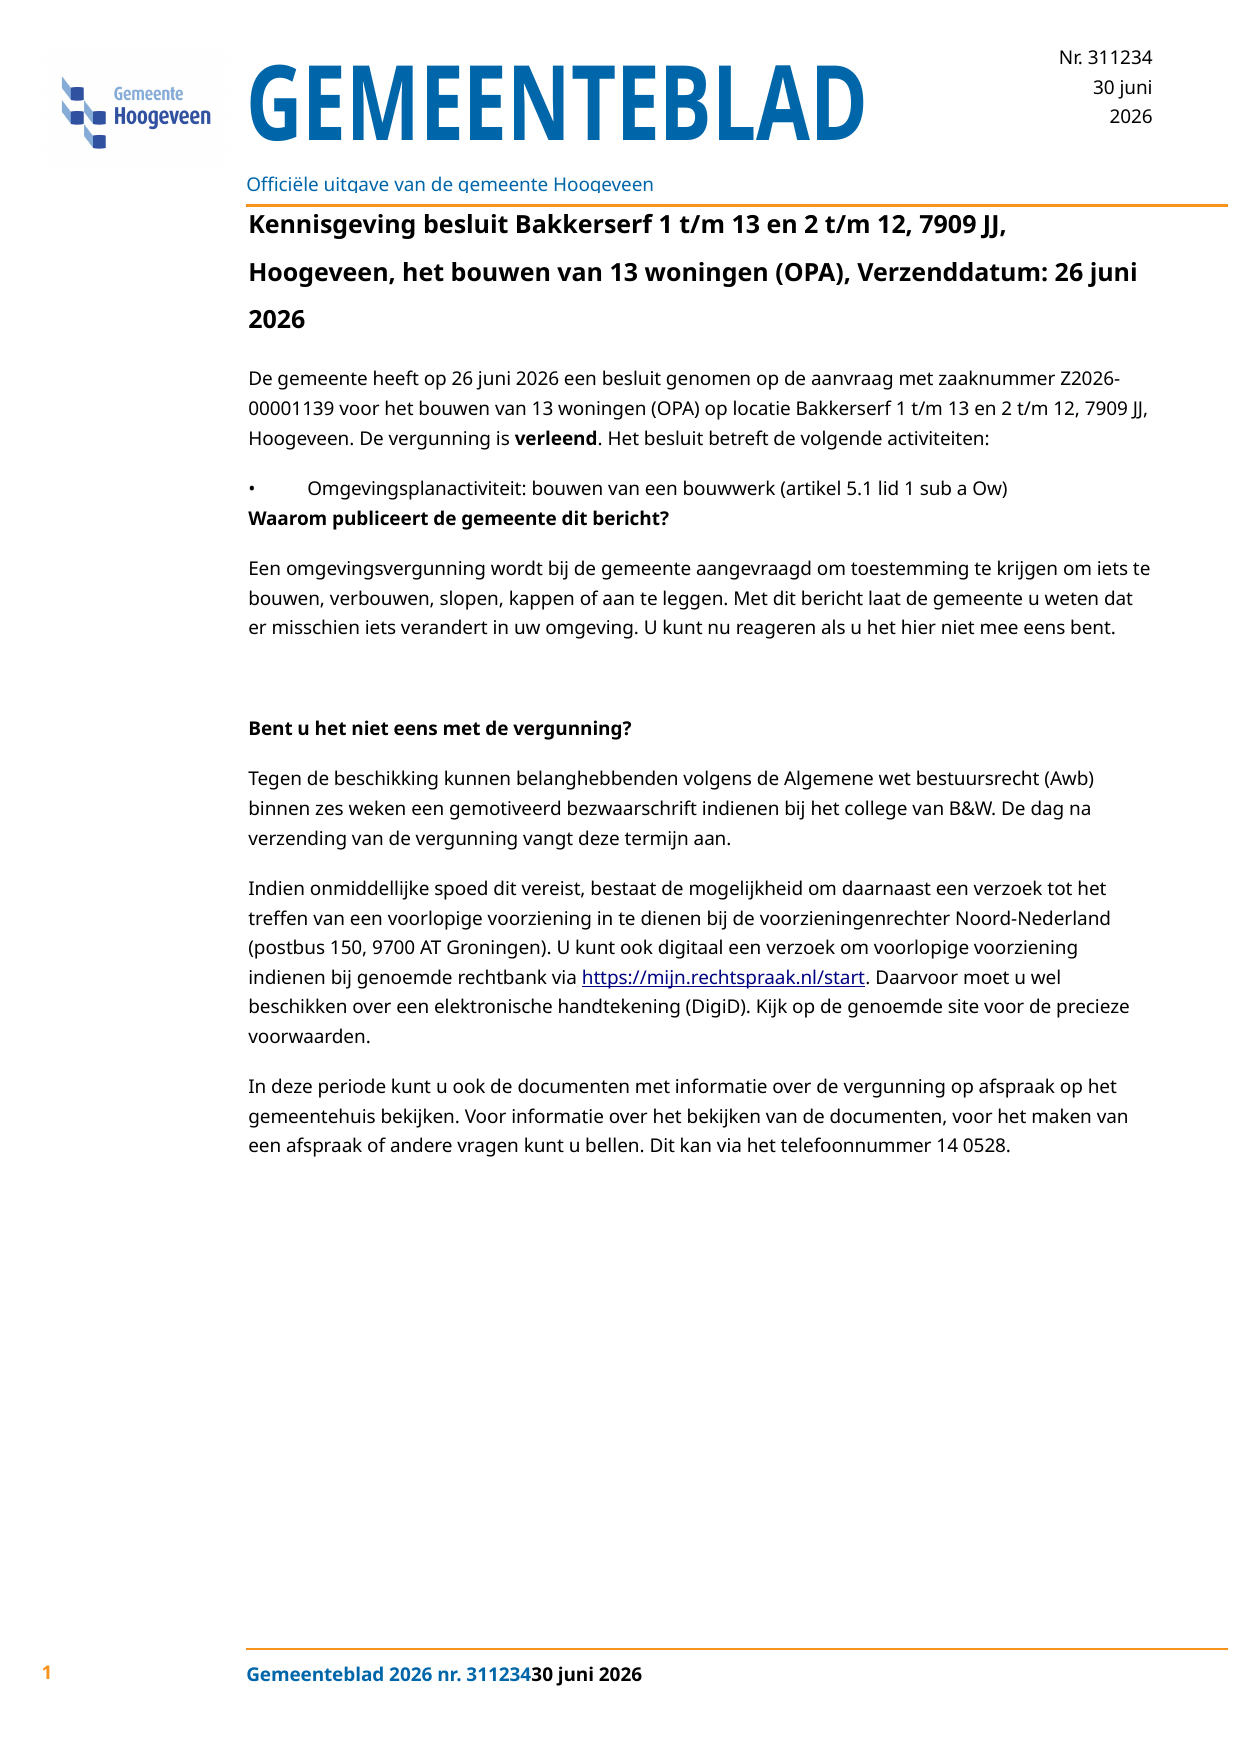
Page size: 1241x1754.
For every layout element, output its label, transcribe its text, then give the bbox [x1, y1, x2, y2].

text Waarom publiceert de gemeente dit bericht? [248, 505, 1152, 530]
list Omgevingsplanactiviteit: bouwen van een bouwwerk (artikel 5.1 lid 1 sub a Ow) [248, 475, 1152, 501]
picture [41, 47, 231, 172]
text De gemeente heeft op 26 juni 2026 een besluit genomen op de aanvraag met zaaknummer Z2026-00001139 voor het bouwen van 13 woningen (OPA) op locatie Bakkerserf 1 t/m 13 en 2 t/m 12, 7909 JJ, Hoogeveen. De vergunning is verleend. Het besluit betreft de volgende activiteiten: [248, 366, 1152, 450]
text Bent u het niet eens met de vergunning? [248, 715, 1152, 741]
text Tegen de beschikking kunnen belanghebbenden volgens de Algemene wet bestuursrecht (Awb) binnen zes weken een gemotiveerd bezwaarschrift indienen bij het college van B&W. De dag na verzending van de vergunning vangt deze termijn aan. [248, 766, 1152, 850]
text Indien onmiddellijke spoed dit vereist, bestaat de mogelijkheid om daarnaast een verzoek tot het treffen van een voorlopige voorziening in te dienen bij de voorzieningenrechter Noord-Nederland (postbus 150, 9700 AT Groningen). U kunt ook digitaal een verzoek om voorlopige voorziening indienen bij genoemde rechtbank via https://mijn.rechtspraak.nl/start. Daarvoor moet u wel beschikken over een elektronische handtekening (DigiD). Kijk op de genoemde site voor de precieze voorwaarden. [248, 875, 1152, 1049]
text Kennisgeving besluit Bakkerserf 1 t/m 13 en 2 t/m 12, 7909 JJ, Hoogeveen, het bouwen van 13 woningen (OPA), Verzenddatum: 26 juni 2026 [248, 207, 1152, 336]
text In deze periode kunt u ook de documenten met informatie over de vergunning op afspraak op het gemeentehuis bekijken. Voor informatie over het bekijken van de documenten, voor het maken van een afspraak of andere vragen kunt u bellen. Dit kan via het telefoonnummer 14 0528. [248, 1073, 1152, 1158]
text Een omgevingsvergunning wordt bij de gemeente aangevraagd om toestemming te krijgen om iets te bouwen, verbouwen, slopen, kappen of aan te leggen. Met dit bericht laat de gemeente u weten dat er misschien iets verandert in uw omgeving. U kunt nu reageren als u het hier niet mee eens bent. [248, 555, 1152, 640]
